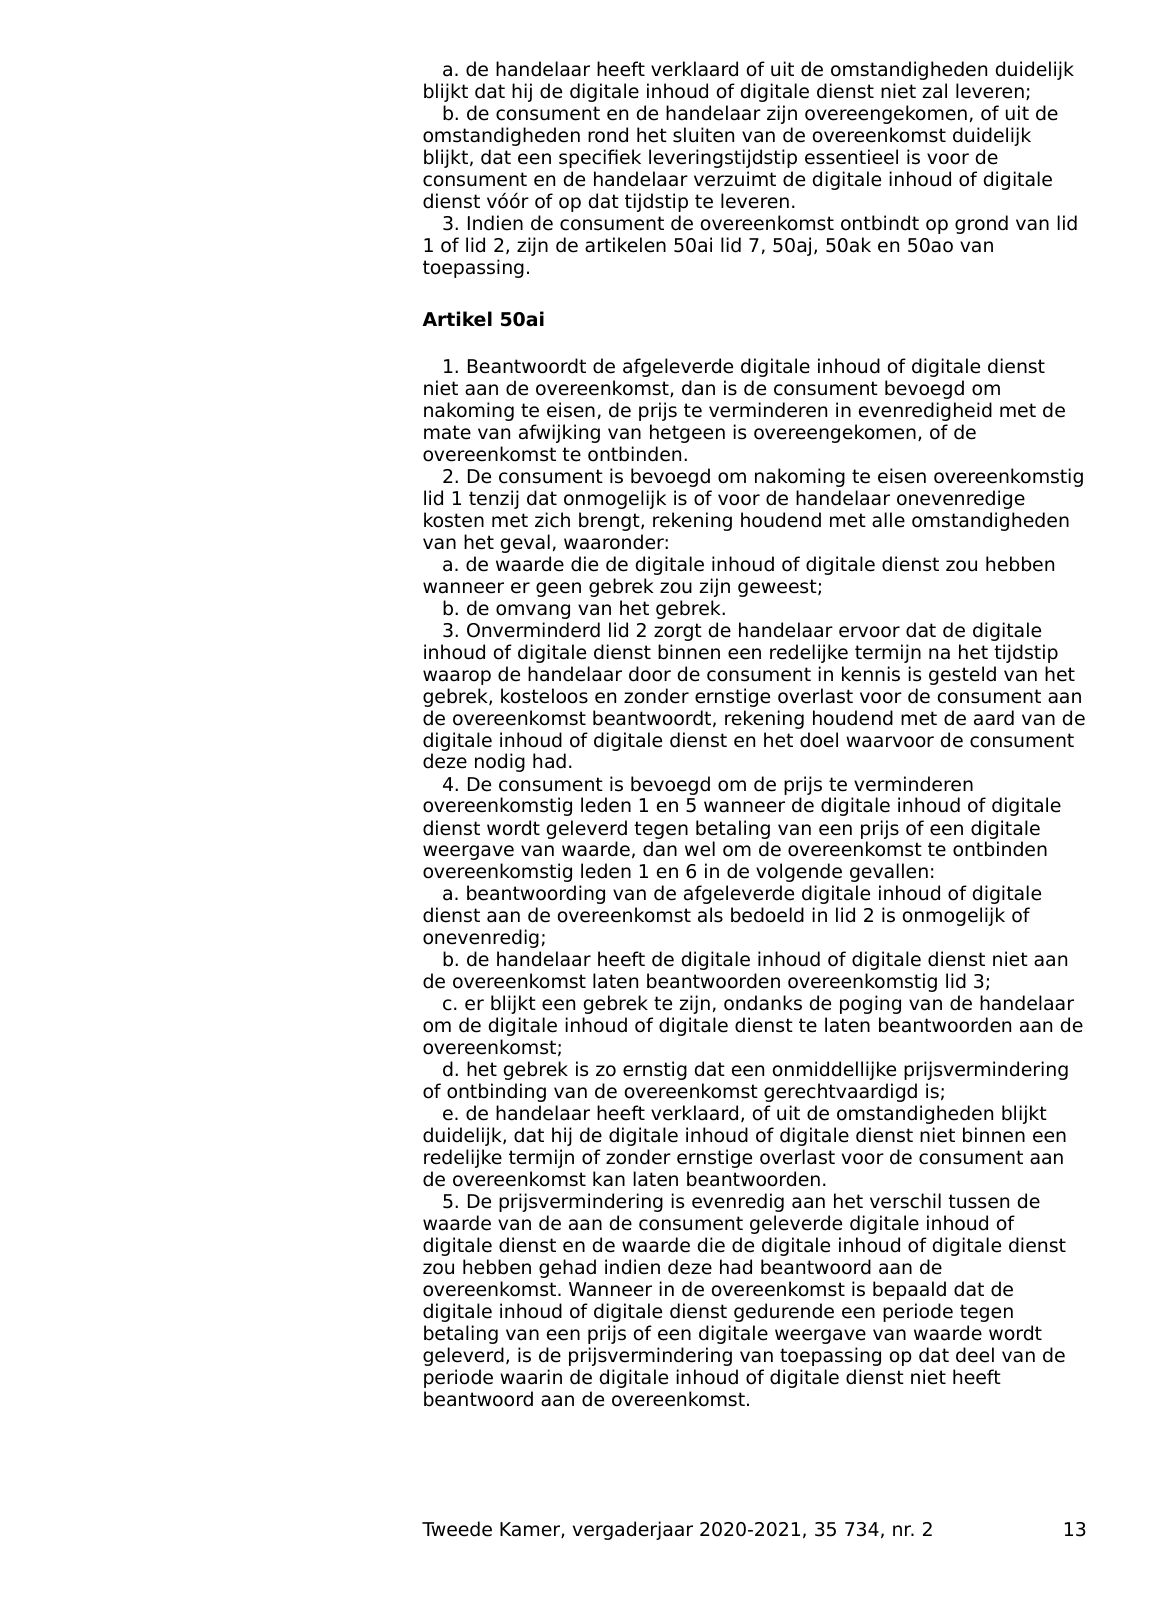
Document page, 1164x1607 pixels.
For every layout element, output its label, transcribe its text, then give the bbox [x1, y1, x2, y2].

text b. de handelaar heeft de digitale inhoud of digitale dienst niet aan de overeenkomst laten beantwoorden overeenkomstig lid 3; [422, 949, 1087, 993]
text 4. De consument is bevoegd om de prijs te verminderen overeenkomstig leden 1 en 5 wanneer de digitale inhoud of digitale dienst wordt geleverd tegen betaling van een prijs of een digitale weergave van waarde, dan wel om de overeenkomst te ontbinden overeenkomstig leden 1 en 6 in de volgende gevallen: [422, 773, 1087, 883]
text b. de consument en de handelaar zijn overeengekomen, of uit de omstandigheden rond het sluiten van de overeenkomst duidelijk blijkt, dat een specifiek leveringstijdstip essentieel is voor de consument en de handelaar verzuimt de digitale inhoud of digitale dienst vóór of op dat tijdstip te leveren. [422, 103, 1087, 213]
text a. beantwoording van de afgeleverde digitale inhoud of digitale dienst aan de overeenkomst als bedoeld in lid 2 is onmogelijk of onevenredig; [422, 883, 1087, 949]
text 3. Indien de consument de overeenkomst ontbindt op grond van lid 1 of lid 2, zijn de artikelen 50ai lid 7, 50aj, 50ak en 50ao van toepassing. [422, 213, 1087, 279]
text 1. Beantwoordt de afgeleverde digitale inhoud of digitale dienst niet aan de overeenkomst, dan is de consument bevoegd om nakoming te eisen, de prijs te verminderen in evenredigheid met de mate van afwijking van hetgeen is overeengekomen, of de overeenkomst te ontbinden. [422, 356, 1087, 466]
text b. de omvang van het gebrek. [422, 598, 1087, 619]
text 3. Onverminderd lid 2 zorgt de handelaar ervoor dat de digitale inhoud of digitale dienst binnen een redelijke termijn na het tijdstip waarop de handelaar door de consument in kennis is gesteld van het gebrek, kosteloos en zonder ernstige overlast voor de consument aan de overeenkomst beantwoordt, rekening houdend met de aard van de digitale inhoud of digitale dienst en het doel waarvoor de consument deze nodig had. [422, 619, 1087, 773]
text c. er blijkt een gebrek te zijn, ondanks de poging van de handelaar om de digitale inhoud of digitale dienst te laten beantwoorden aan de overeenkomst; [422, 993, 1087, 1059]
text a. de waarde die de digitale inhoud of digitale dienst zou hebben wanneer er geen gebrek zou zijn geweest; [422, 554, 1087, 598]
text d. het gebrek is zo ernstig dat een onmiddellijke prijsvermindering of ontbinding van de overeenkomst gerechtvaardigd is; [422, 1059, 1087, 1103]
subtitle Artikel 50ai [422, 309, 1087, 331]
text e. de handelaar heeft verklaard, of uit de omstandigheden blijkt duidelijk, dat hij de digitale inhoud of digitale dienst niet binnen een redelijke termijn of zonder ernstige overlast voor de consument aan de overeenkomst kan laten beantwoorden. [422, 1103, 1087, 1191]
text 5. De prijsvermindering is evenredig aan het verschil tussen de waarde van de aan de consument geleverde digitale inhoud of digitale dienst en de waarde die de digitale inhoud of digitale dienst zou hebben gehad indien deze had beantwoord aan de overeenkomst. Wanneer in de overeenkomst is bepaald dat de digitale inhoud of digitale dienst gedurende een periode tegen betaling van een prijs of een digitale weergave van waarde wordt geleverd, is de prijsvermindering van toepassing op dat deel van de periode waarin de digitale inhoud of digitale dienst niet heeft beantwoord aan de overeenkomst. [422, 1191, 1087, 1411]
text a. de handelaar heeft verklaard of uit de omstandigheden duidelijk blijkt dat hij de digitale inhoud of digitale dienst niet zal leveren; [422, 59, 1087, 103]
text 2. De consument is bevoegd om nakoming te eisen overeenkomstig lid 1 tenzij dat onmogelijk is of voor de handelaar onevenredige kosten met zich brengt, rekening houdend met alle omstandigheden van het geval, waaronder: [422, 466, 1087, 554]
